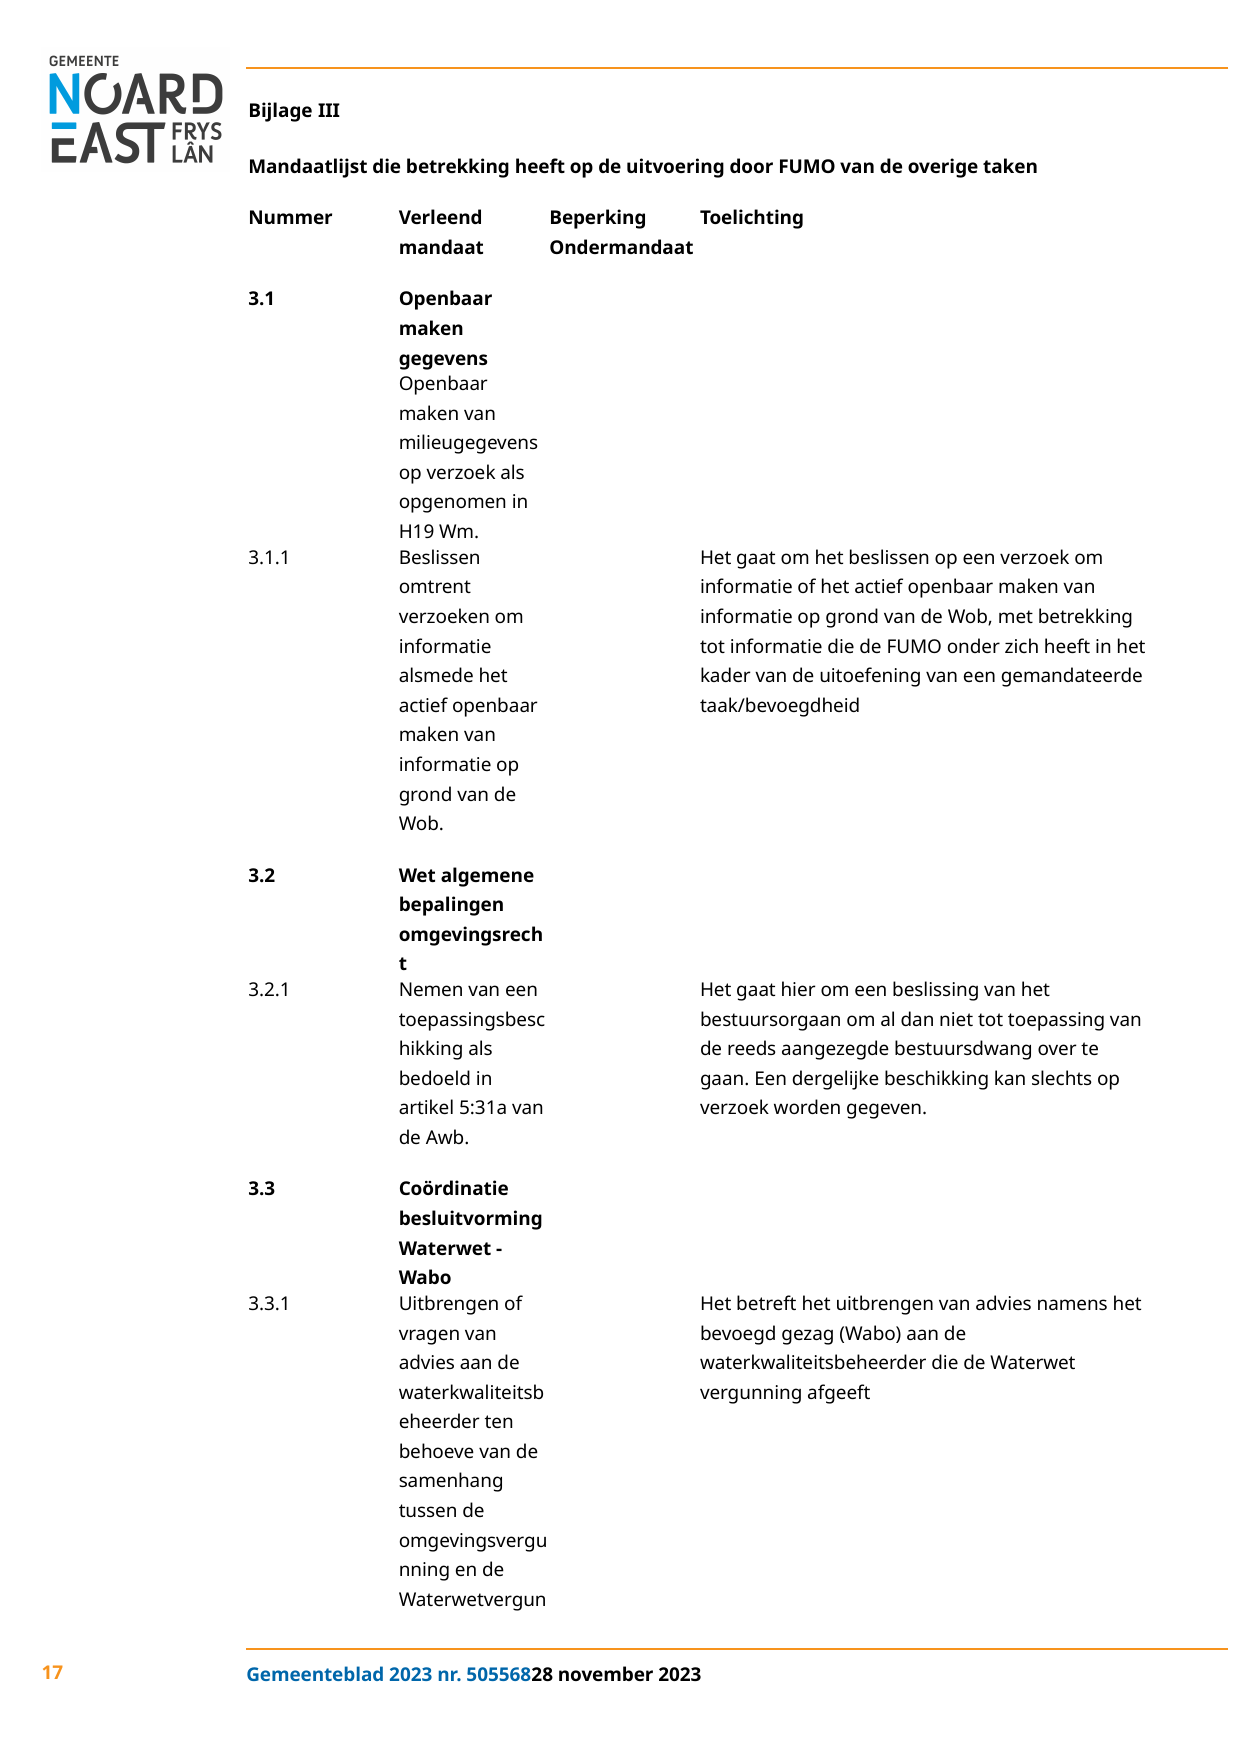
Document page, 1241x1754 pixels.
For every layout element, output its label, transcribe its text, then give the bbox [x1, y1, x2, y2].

table_cell Coördinatie besluitvorming Waterwet - Wabo [399, 1176, 549, 1290]
table_header Mandaatlijst die betrekking heeft op de uitvoering door FUMO van de overige taken [248, 153, 1152, 179]
table_cell Beslissen omtrent verzoeken om informatie alsmede het actief openbaar maken van informatie op grond van de Wob. [399, 544, 549, 836]
table_cell Beperking Ondermandaat [549, 205, 700, 260]
table_cell [248, 179, 1152, 204]
table_cell Het gaat om het beslissen op een verzoek om informatie of het actief openbaar maken van informatie op grond van de Wob, met betrekking tot informatie die de FUMO onder zich heeft in het kader van de uitoefening van een gemandateerde taak/bevoegdheid [700, 544, 1152, 836]
table_cell [549, 544, 700, 836]
picture [41, 47, 231, 172]
table_cell Nemen van een toepassingsbeschikking als bedoeld in artikel 5:31a van de Awb. [399, 976, 549, 1150]
table_cell 3.1.1 [248, 544, 398, 836]
table_cell [700, 370, 1152, 544]
table_cell [248, 260, 1152, 286]
table_cell [549, 1176, 1152, 1290]
table_cell Verleend mandaat [399, 205, 549, 260]
table_cell Openbaar maken van milieugegevens op verzoek als opgenomen in H19 Wm. [399, 370, 549, 544]
table_cell 3.1 [248, 286, 398, 370]
table_cell Wet algemene bepalingen omgevingsrecht [399, 862, 549, 976]
table_cell [248, 1150, 1152, 1176]
table_cell [549, 370, 700, 544]
table_cell [549, 286, 1152, 370]
table_cell 3.3.1 [248, 1290, 398, 1612]
table_cell 3.3 [248, 1176, 398, 1290]
table_cell Toelichting [700, 205, 1152, 260]
table_cell [248, 370, 398, 544]
table_cell Het gaat hier om een beslissing van het bestuursorgaan om al dan niet tot toepassing van de reeds aangezegde bestuursdwang over te gaan. Een dergelijke beschikking kan slechts op verzoek worden gegeven. [700, 976, 1152, 1150]
table_cell Het betreft het uitbrengen van advies namens het bevoegd gezag (Wabo) aan de waterkwaliteitsbeheerder die de Waterwet vergunning afgeeft [700, 1290, 1152, 1612]
table_cell Uitbrengen of vragen van advies aan de waterkwaliteitsbeheerder ten behoeve van de samenhang tussen de omgevingsvergunning en de Waterwetvergun [399, 1290, 549, 1612]
table_cell Nummer [248, 205, 398, 260]
table_cell 3.2 [248, 862, 398, 976]
text Bijlage III [248, 95, 1152, 123]
table_cell [248, 836, 1152, 862]
table_cell [549, 976, 700, 1150]
table_cell Openbaar maken gegevens [399, 286, 549, 370]
table_cell 3.2.1 [248, 976, 398, 1150]
table_cell [549, 862, 1152, 976]
table_cell [549, 1290, 700, 1612]
